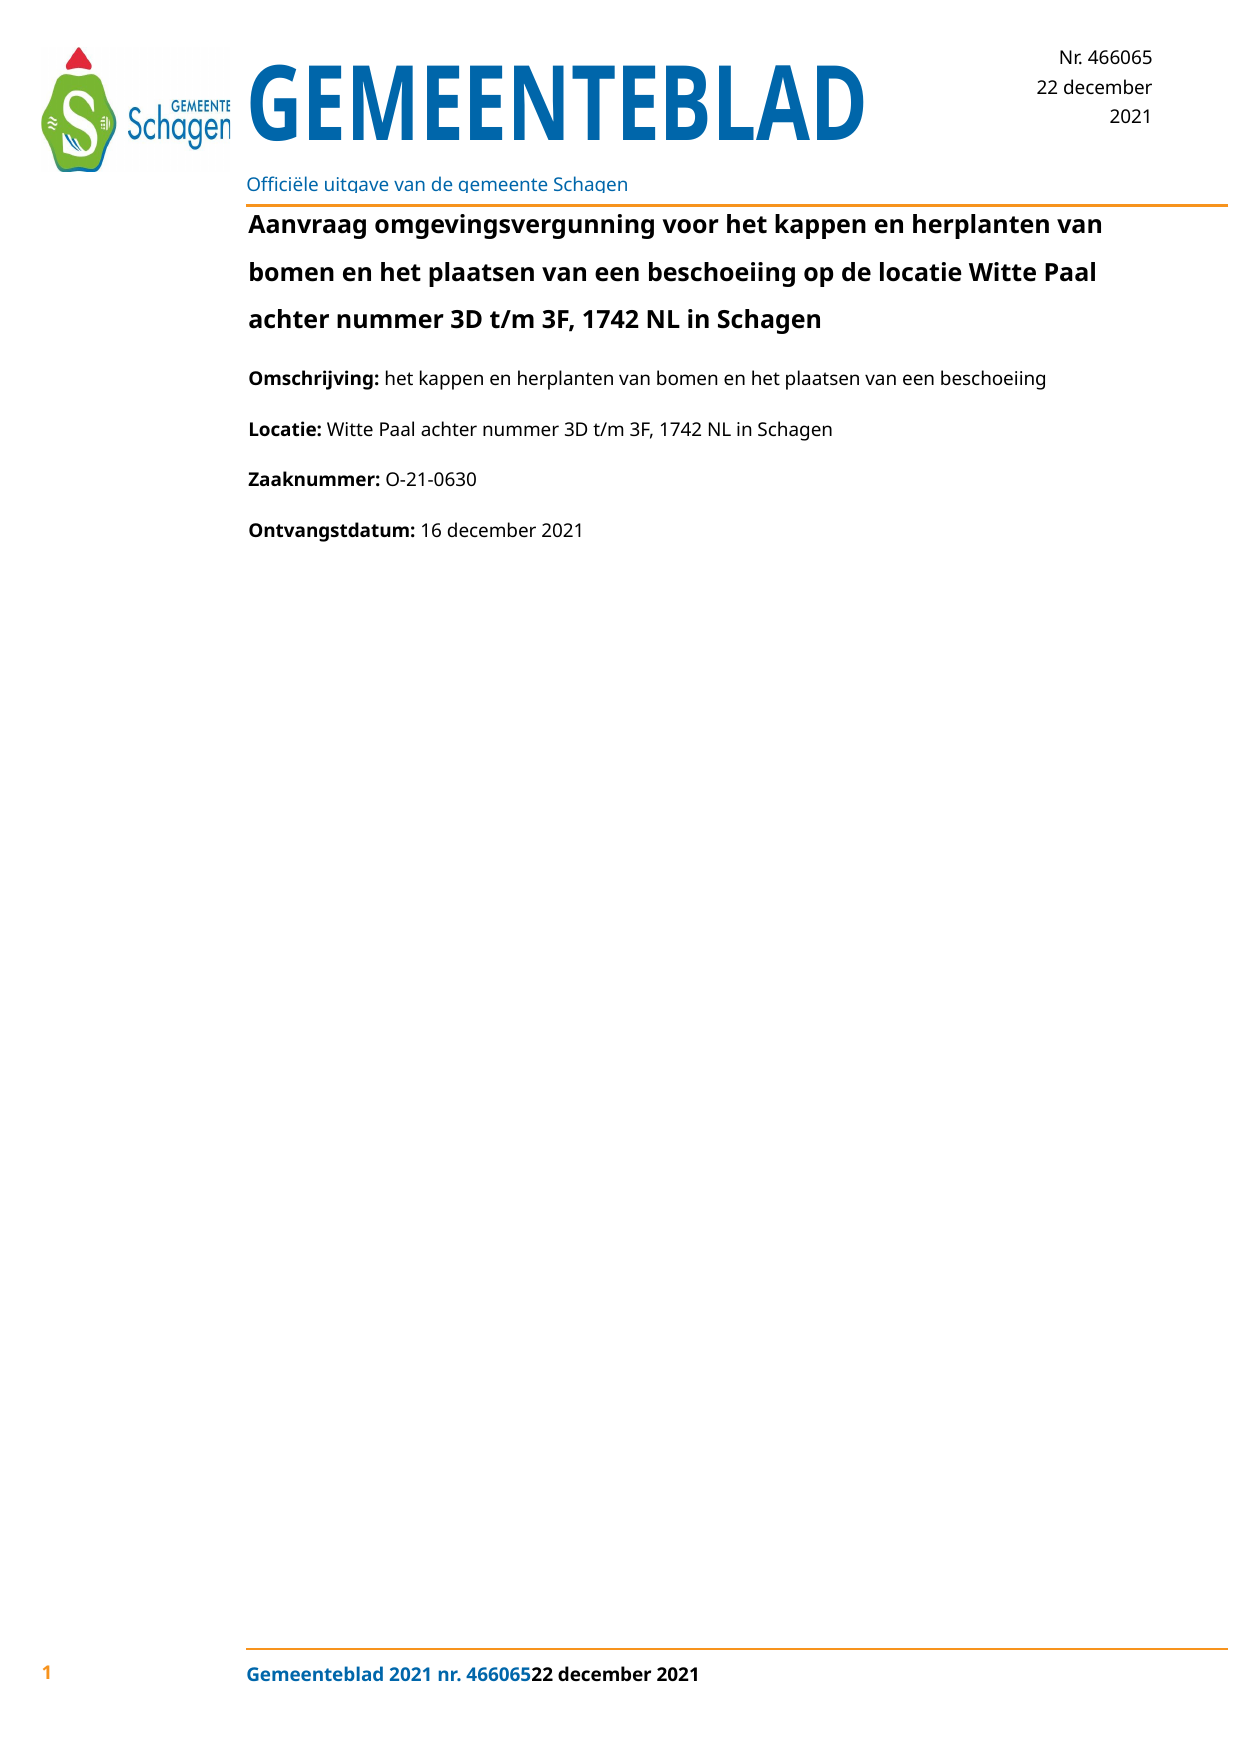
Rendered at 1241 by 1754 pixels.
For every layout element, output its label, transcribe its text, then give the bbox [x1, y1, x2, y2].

text Ontvangstdatum: 16 december 2021 [248, 517, 1152, 542]
text Zaaknummer: O-21-0630 [248, 466, 1152, 492]
text Omschrijving: het kappen en herplanten van bomen en het plaatsen van een beschoeiing [248, 366, 1152, 391]
picture [41, 47, 231, 172]
text Locatie: Witte Paal achter nummer 3D t/m 3F, 1742 NL in Schagen [248, 416, 1152, 442]
text Aanvraag omgevingsvergunning voor het kappen en herplanten van bomen en het plaatsen van een beschoeiing op de locatie Witte Paal achter nummer 3D t/m 3F, 1742 NL in Schagen [248, 207, 1152, 336]
